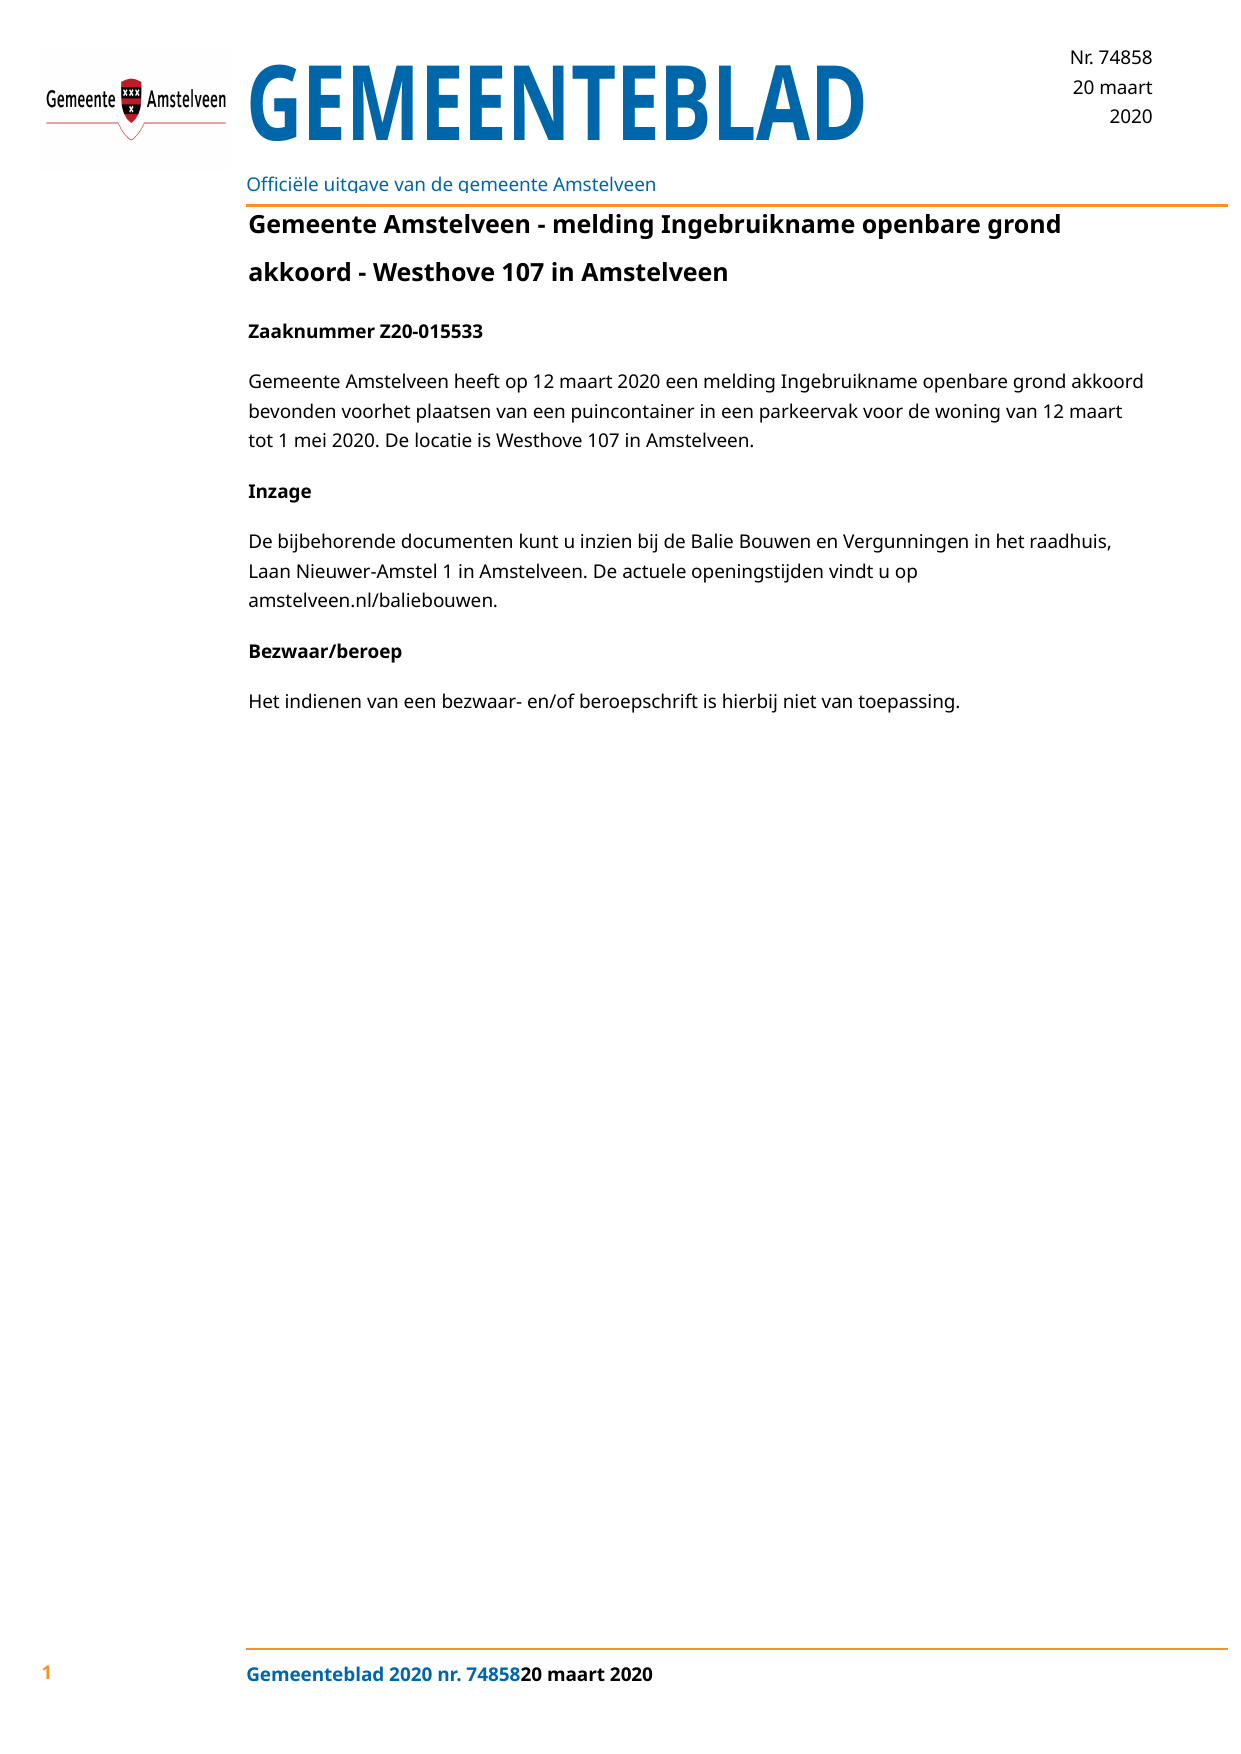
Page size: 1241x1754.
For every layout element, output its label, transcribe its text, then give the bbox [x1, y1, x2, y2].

picture [41, 47, 231, 172]
text De bijbehorende documenten kunt u inzien bij de Balie Bouwen en Vergunningen in het raadhuis, Laan Nieuwer-Amstel 1 in Amstelveen. De actuele openingstijden vindt u op amstelveen.nl/baliebouwen. [248, 528, 1152, 613]
text Gemeente Amstelveen - melding Ingebruikname openbare grond akkoord - Westhove 107 in Amstelveen [248, 207, 1152, 288]
text Het indienen van een bezwaar- en/of beroepschrift is hierbij niet van toepassing. [248, 688, 1152, 714]
text Bezwaar/beroep [248, 638, 1152, 664]
text Inzage [248, 478, 1152, 504]
text Zaaknummer Z20-015533 [248, 318, 1152, 344]
text Gemeente Amstelveen heeft op 12 maart 2020 een melding Ingebruikname openbare grond akkoord bevonden voorhet plaatsen van een puincontainer in een parkeervak voor de woning van 12 maart tot 1 mei 2020. De locatie is Westhove 107 in Amstelveen. [248, 368, 1152, 453]
